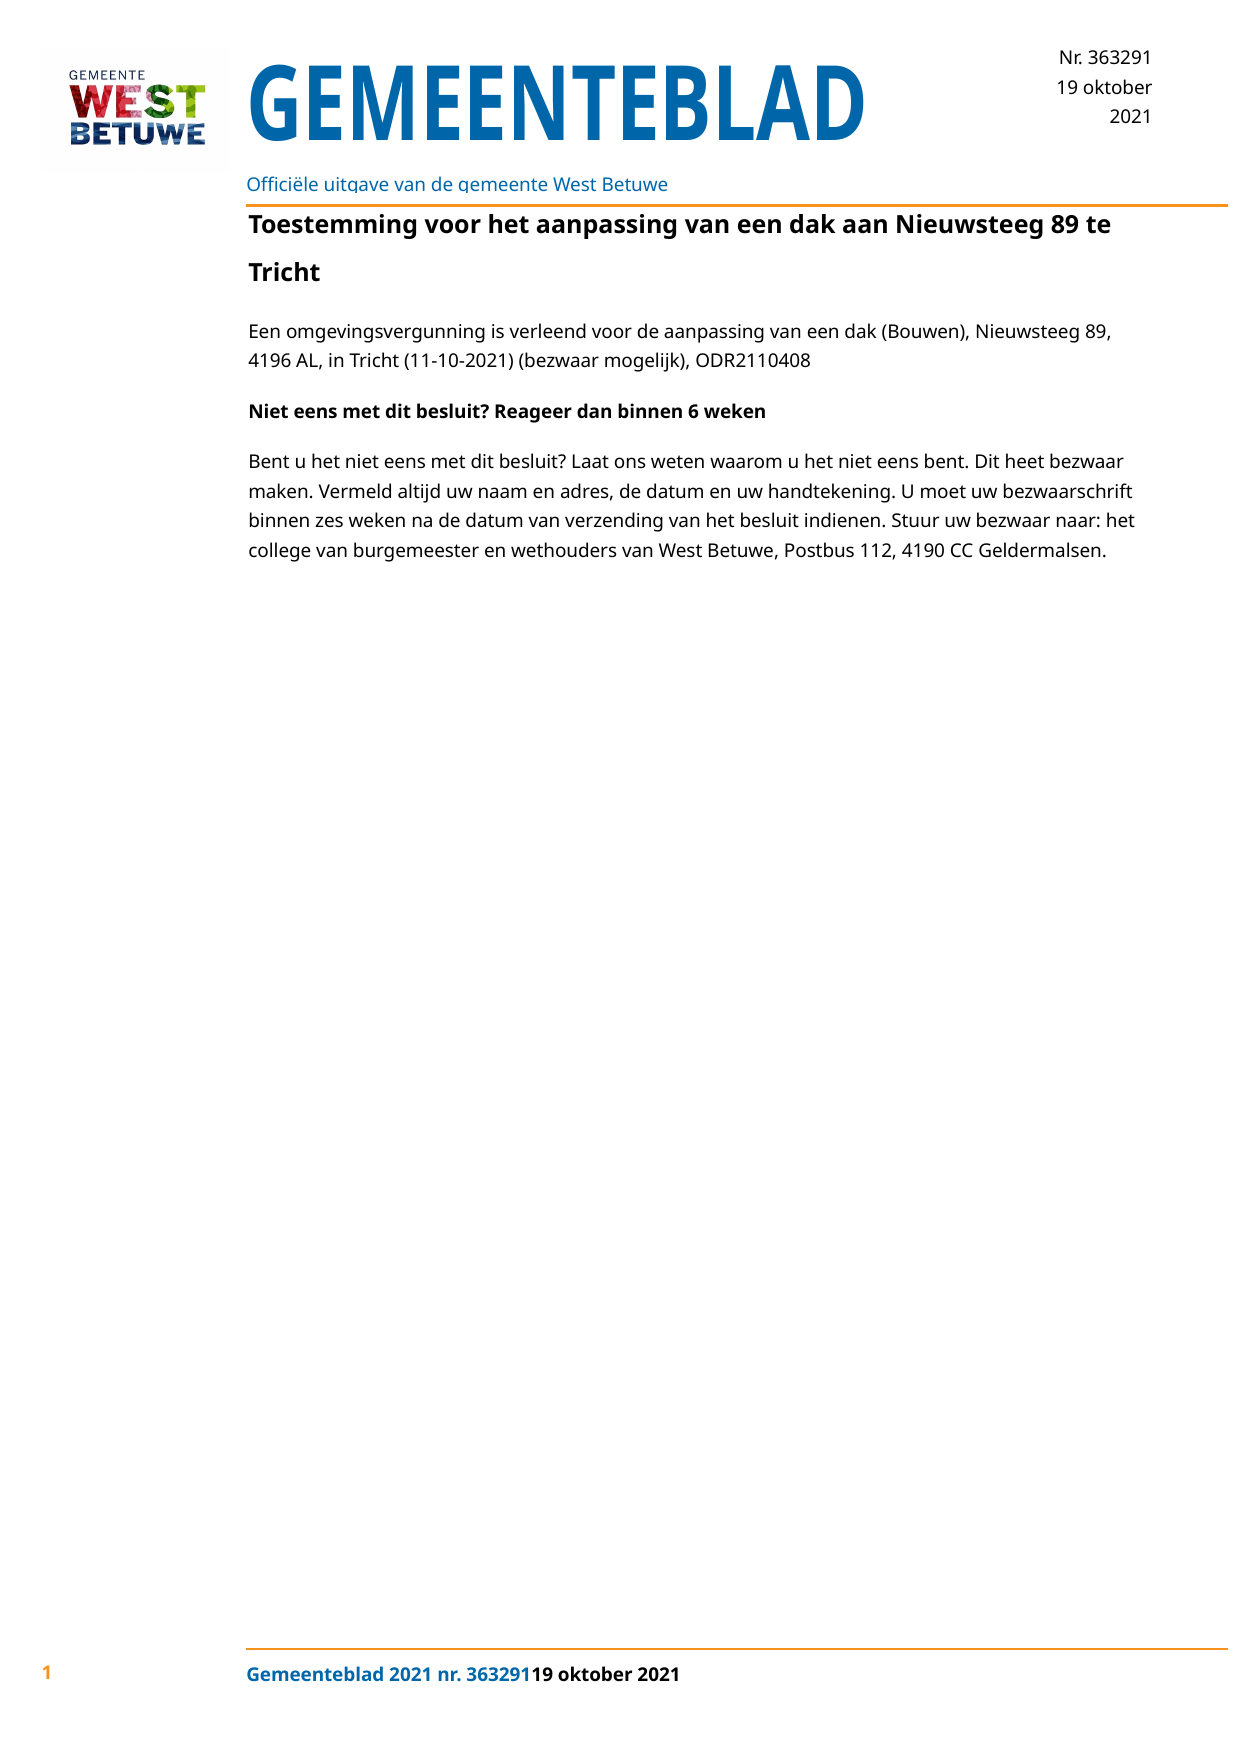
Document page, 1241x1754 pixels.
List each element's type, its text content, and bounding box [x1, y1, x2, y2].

text Bent u het niet eens met dit besluit? Laat ons weten waarom u het niet eens bent. Dit heet bezwaar maken. Vermeld altijd uw naam en adres, de datum en uw handtekening. U moet uw bezwaarschrift binnen zes weken na de datum van verzending van het besluit indienen. Stuur uw bezwaar naar: het college van burgemeester en wethouders van West Betuwe, Postbus 112, 4190 CC Geldermalsen. [248, 448, 1152, 563]
text Niet eens met dit besluit? Reageer dan binnen 6 weken [248, 398, 1152, 424]
text Een omgevingsvergunning is verleend voor de aanpassing van een dak (Bouwen), Nieuwsteeg 89, 4196 AL, in Tricht (11-10-2021) (bezwaar mogelijk), ODR2110408 [248, 318, 1152, 373]
text Toestemming voor het aanpassing van een dak aan Nieuwsteeg 89 te Tricht [248, 207, 1152, 288]
picture [41, 47, 231, 172]
